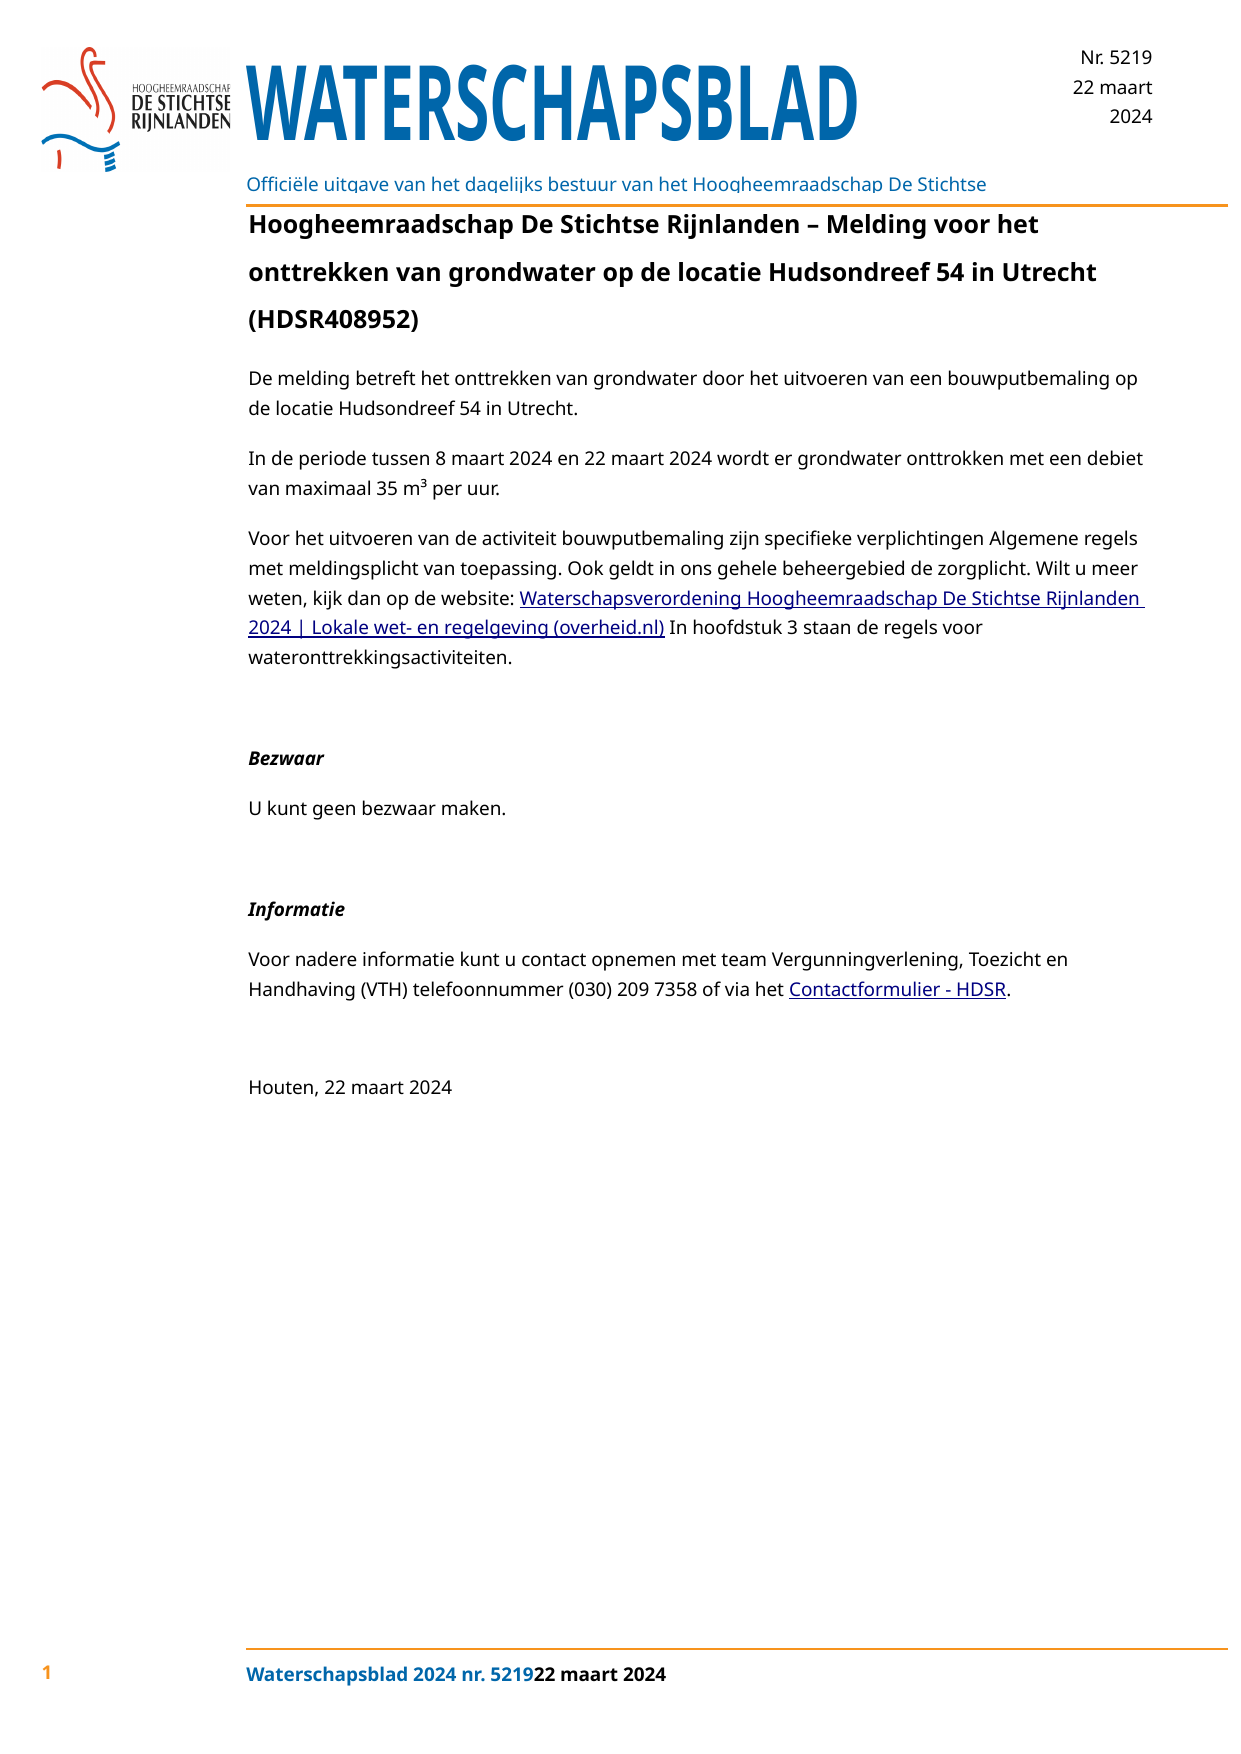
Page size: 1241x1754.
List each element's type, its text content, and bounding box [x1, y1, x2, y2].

text Voor het uitvoeren van de activiteit bouwputbemaling zijn specifieke verplichtingen Algemene regels met meldingsplicht van toepassing. Ook geldt in ons gehele beheergebied de zorgplicht. Wilt u meer weten, kijk dan op de website: Waterschapsverordening Hoogheemraadschap De Stichtse Rijnlanden 2024 | Lokale wet- en regelgeving (overheid.nl) In hoofdstuk 3 staan de regels voor wateronttrekkingsactiviteiten. [248, 526, 1152, 669]
picture [41, 47, 231, 172]
text Houten, 22 maart 2024 [248, 1074, 1152, 1100]
text De melding betreft het onttrekken van grondwater door het uitvoeren van een bouwputbemaling op de locatie Hudsondreef 54 in Utrecht. [248, 366, 1152, 421]
text Hoogheemraadschap De Stichtse Rijnlanden – Melding voor het onttrekken van grondwater op de locatie Hudsondreef 54 in Utrecht (HDSR408952) [248, 207, 1152, 336]
text U kunt geen bezwaar maken. [248, 795, 1152, 821]
text Bezwaar [248, 745, 1152, 770]
text In de periode tussen 8 maart 2024 en 22 maart 2024 wordt er grondwater onttrokken met een debiet van maximaal 35 m³ per uur. [248, 446, 1152, 501]
text Informatie [248, 896, 1152, 922]
text Voor nadere informatie kunt u contact opnemen met team Vergunningverlening, Toezicht en Handhaving (VTH) telefoonnummer (030) 209 7358 of via het Contactformulier - HDSR. [248, 946, 1152, 1002]
